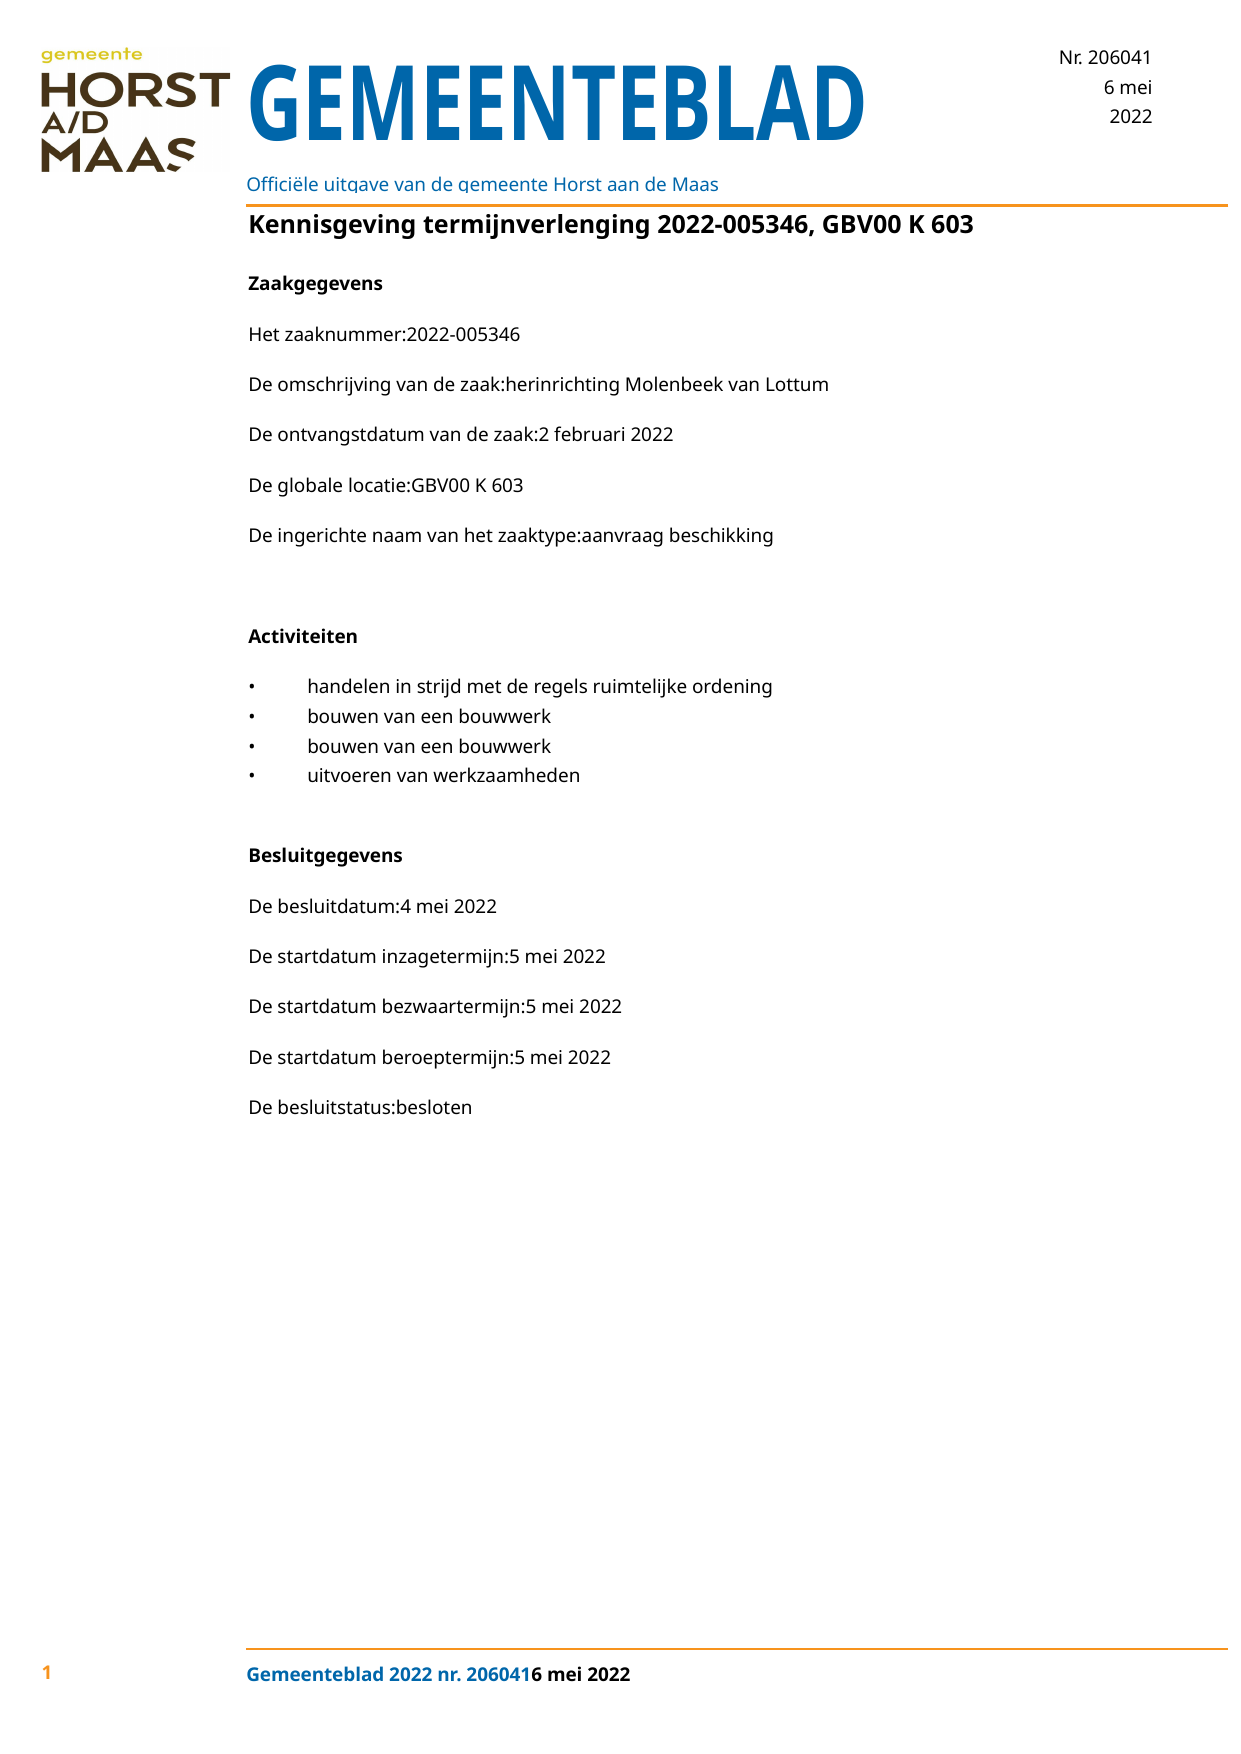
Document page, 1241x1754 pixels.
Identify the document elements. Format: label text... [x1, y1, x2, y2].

list uitvoeren van werkzaamheden [248, 762, 1152, 788]
text De startdatum inzagetermijn:5 mei 2022 [248, 943, 1152, 969]
text De startdatum beroeptermijn:5 mei 2022 [248, 1044, 1152, 1070]
text De besluitdatum:4 mei 2022 [248, 893, 1152, 918]
list handelen in strijd met de regels ruimtelijke ordening [248, 674, 1152, 699]
text De ontvangstdatum van de zaak:2 februari 2022 [248, 422, 1152, 447]
list bouwen van een bouwwerk [248, 733, 1152, 758]
text De globale locatie:GBV00 K 603 [248, 472, 1152, 498]
text De ingerichte naam van het zaaktype:aanvraag beschikking [248, 522, 1152, 548]
text Zaakgegevens [248, 270, 1152, 296]
picture [41, 47, 231, 172]
text Besluitgegevens [248, 842, 1152, 868]
text Het zaaknummer:2022-005346 [248, 321, 1152, 346]
text De besluitstatus:besloten [248, 1094, 1152, 1120]
text Activiteiten [248, 623, 1152, 649]
text De startdatum bezwaartermijn:5 mei 2022 [248, 994, 1152, 1019]
text Kennisgeving termijnverlenging 2022-005346, GBV00 K 603 [248, 207, 1152, 241]
text De omschrijving van de zaak:herinrichting Molenbeek van Lottum [248, 371, 1152, 397]
list bouwen van een bouwwerk [248, 703, 1152, 729]
